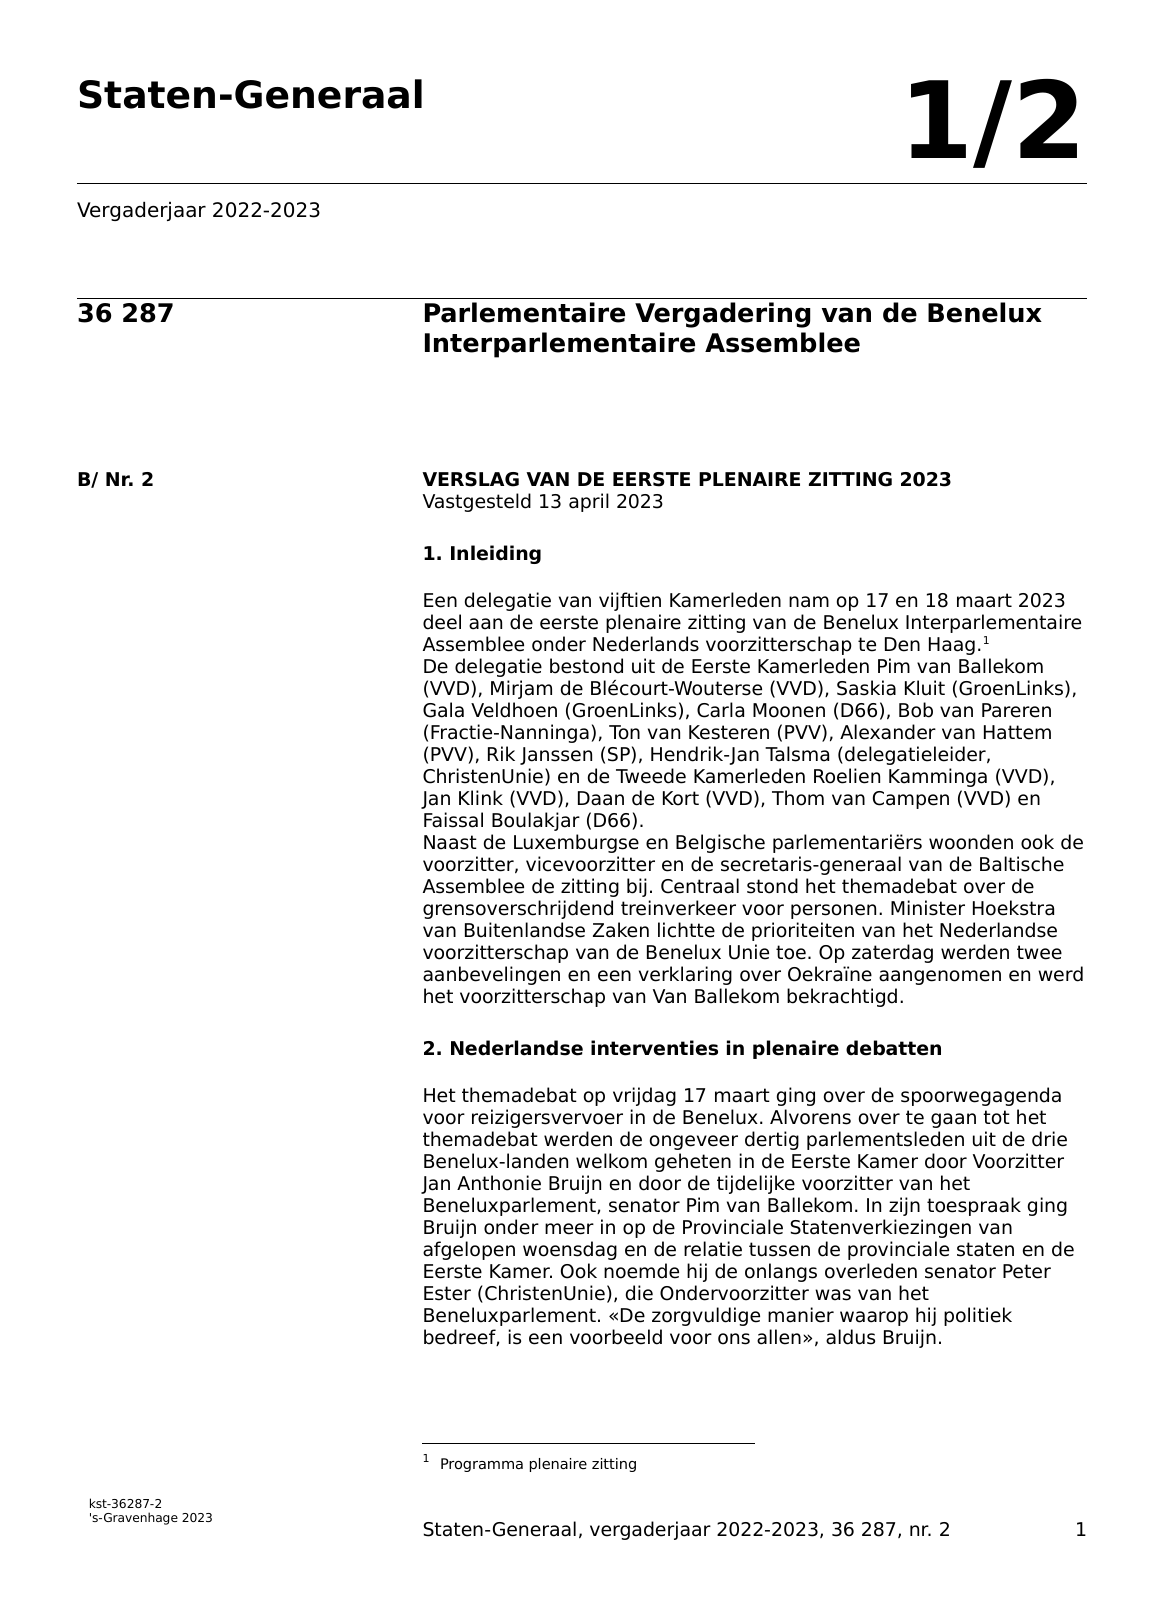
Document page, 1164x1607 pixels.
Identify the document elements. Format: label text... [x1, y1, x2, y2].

table_header 1/2 [886, 59, 1087, 183]
text Naast de Luxemburgse en Belgische parlementariërs woonden ook de voorzitter, vicevoorzitter en de secretaris-generaal van de Baltische Assemblee de zitting bij. Centraal stond het themadebat over de grensoverschrijdend treinverkeer voor personen. Minister Hoekstra van Buitenlandse Zaken lichtte de prioriteiten van het Nederlandse voorzitterschap van de Benelux Unie toe. Op zaterdag werden twee aanbevelingen en een verklaring over Oekraïne aangenomen en werd het voorzitterschap van Van Ballekom bekrachtigd. [422, 832, 1087, 1008]
subtitle 2. Nederlandse interventies in plenaire debatten [422, 1038, 1087, 1060]
text Het themadebat op vrijdag 17 maart ging over de spoorwegagenda voor reizigersvervoer in de Benelux. Alvorens over te gaan tot het themadebat werden de ongeveer dertig parlementsleden uit de drie Benelux-landen welkom geheten in de Eerste Kamer door Voorzitter Jan Anthonie Bruijn en door de tijdelijke voorzitter van het Beneluxparlement, senator Pim van Ballekom. In zijn toespraak ging Bruijn onder meer in op de Provinciale Statenverkiezingen van afgelopen woensdag en de relatie tussen de provinciale staten en de Eerste Kamer. Ook noemde hij de onlangs overleden senator Peter Ester (ChristenUnie), die Ondervoorzitter was van het Beneluxparlement. «De zorgvuldige manier waarop hij politiek bedreef, is een voorbeeld voor ons allen», aldus Bruijn. [422, 1085, 1087, 1349]
table_cell Vergaderjaar 2022-2023 [77, 184, 1087, 298]
text Programma plenaire zitting [422, 1452, 1087, 1474]
subtitle 36 287 Parlementaire Vergadering van de Benelux Interparlementaire Assemblee [77, 299, 1087, 358]
table_header Staten-Generaal [77, 59, 886, 183]
text 's-Gravenhage 2023 [88, 1511, 323, 1525]
text kst-36287-2 [88, 1497, 323, 1511]
text Vastgesteld 13 april 2023 [422, 491, 1087, 513]
subtitle B/ Nr. 2 VERSLAG VAN DE EERSTE PLENAIRE ZITTING 2023 [77, 469, 1087, 491]
subtitle 1. Inleiding [422, 543, 1087, 565]
text De delegatie bestond uit de Eerste Kamerleden Pim van Ballekom (VVD), Mirjam de Blécourt-Wouterse (VVD), Saskia Kluit (GroenLinks), Gala Veldhoen (GroenLinks), Carla Moonen (D66), Bob van Pareren (Fractie-Nanninga), Ton van Kesteren (PVV), Alexander van Hattem (PVV), Rik Janssen (SP), Hendrik-Jan Talsma (delegatieleider, ChristenUnie) en de Tweede Kamerleden Roelien Kamminga (VVD), Jan Klink (VVD), Daan de Kort (VVD), Thom van Campen (VVD) en Faissal Boulakjar (D66). [422, 656, 1087, 832]
text Een delegatie van vijftien Kamerleden nam op 17 en 18 maart 2023 deel aan de eerste plenaire zitting van de Benelux Interparlementaire Assemblee onder Nederlands voorzitterschap te Den Haag. [422, 590, 1087, 656]
